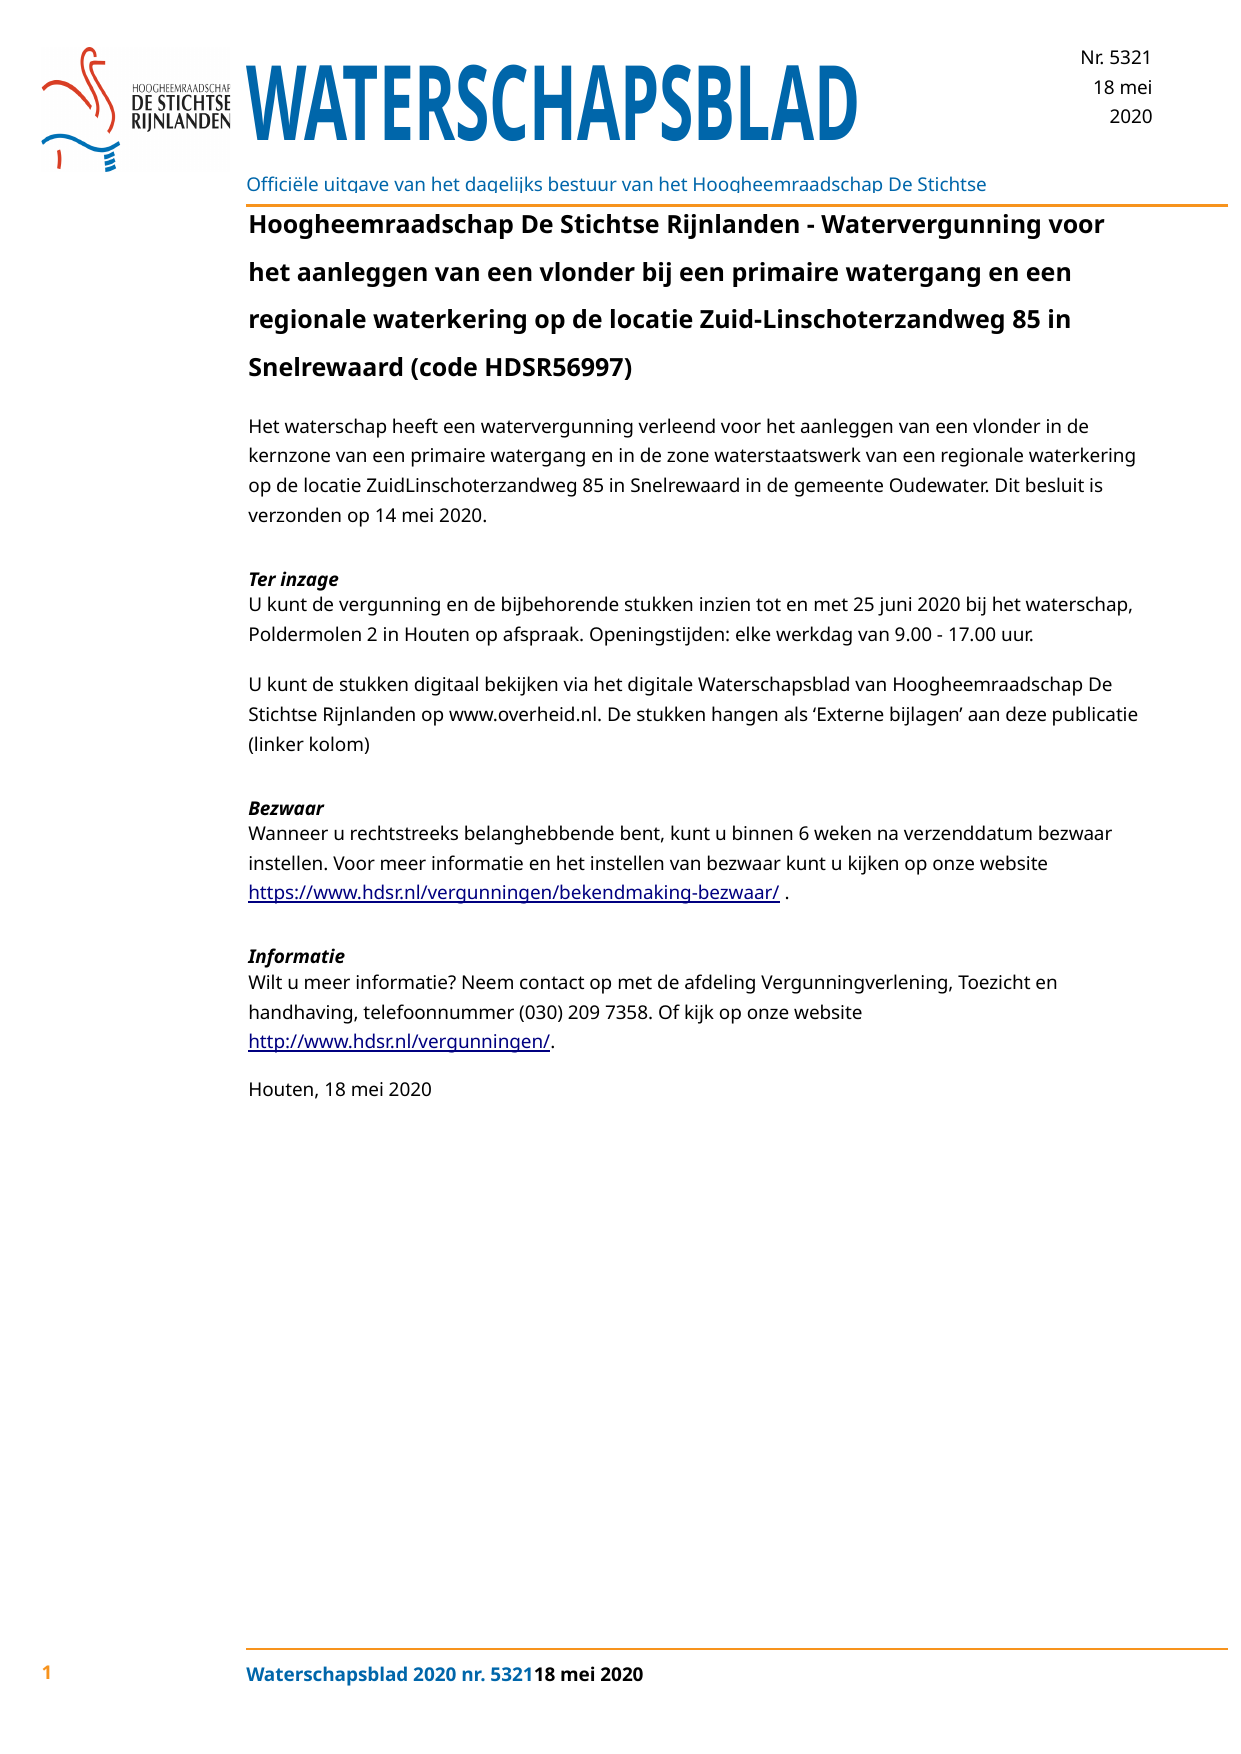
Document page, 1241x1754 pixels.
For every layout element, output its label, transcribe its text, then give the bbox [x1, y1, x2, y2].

text U kunt de vergunning en de bijbehorende stukken inzien tot en met 25 juni 2020 bij het waterschap, Poldermolen 2 in Houten op afspraak. Openingstijden: elke werkdag van 9.00 - 17.00 uur. [248, 592, 1152, 647]
text Hoogheemraadschap De Stichtse Rijnlanden - Watervergunning voor het aanleggen van een vlonder bij een primaire watergang en een regionale waterkering op de locatie Zuid-Linschoterzandweg 85 in Snelrewaard (code HDSR56997) [248, 207, 1152, 384]
text Het waterschap heeft een watervergunning verleend voor het aanleggen van een vlonder in de kernzone van een primaire watergang en in de zone waterstaatswerk van een regionale waterkering op de locatie ZuidLinschoterzandweg 85 in Snelrewaard in de gemeente Oudewater. Dit besluit is verzonden op 14 mei 2020. [248, 413, 1152, 528]
text U kunt de stukken digitaal bekijken via het digitale Waterschapsblad van Hoogheemraadschap De Stichtse Rijnlanden op www.overheid.nl. De stukken hangen als ‘Externe bijlagen’ aan deze publicatie (linker kolom) [248, 672, 1152, 756]
text Bezwaar [248, 795, 1152, 820]
text Wanneer u rechtstreeks belanghebbende bent, kunt u binnen 6 weken na verzenddatum bezwaar instellen. Voor meer informatie en het instellen van bezwaar kunt u kijken op onze website https://www.hdsr.nl/vergunningen/bekendmaking-bezwaar/ . [248, 820, 1152, 905]
text Ter inzage [248, 566, 1152, 592]
text Wilt u meer informatie? Neem contact op met de afdeling Vergunningverlening, Toezicht en handhaving, telefoonnummer (030) 209 7358. Of kijk op onze website http://www.hdsr.nl/vergunningen/. [248, 969, 1152, 1054]
picture [41, 47, 231, 172]
text Informatie [248, 943, 1152, 969]
text Houten, 18 mei 2020 [248, 1076, 1152, 1102]
